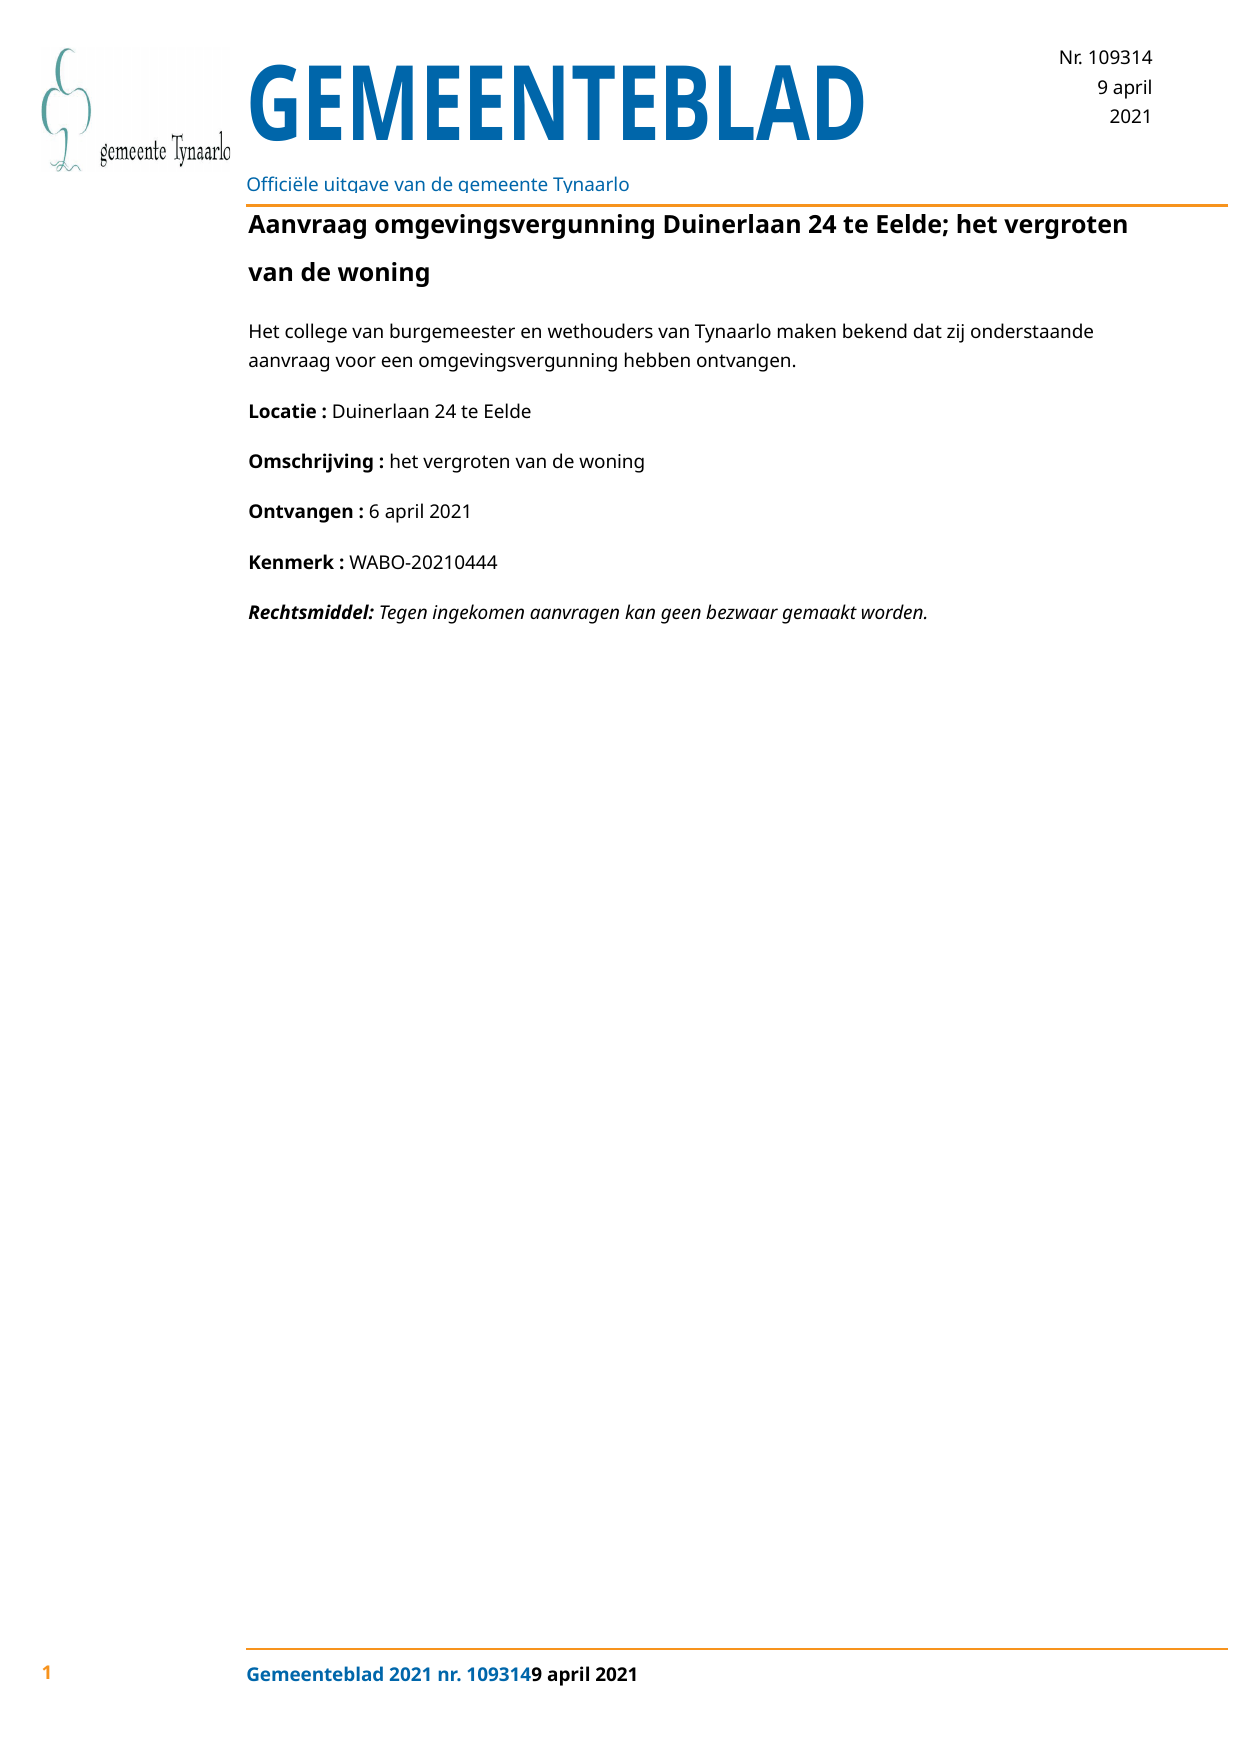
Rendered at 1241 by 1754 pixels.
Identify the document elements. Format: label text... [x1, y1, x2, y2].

text Kenmerk : WABO-20210444 [248, 549, 1152, 575]
text Het college van burgemeester en wethouders van Tynaarlo maken bekend dat zij onderstaande aanvraag voor een omgevingsvergunning hebben ontvangen. [248, 318, 1152, 373]
text Rechtsmiddel: Tegen ingekomen aanvragen kan geen bezwaar gemaakt worden. [248, 599, 1152, 625]
text Omschrijving : het vergroten van de woning [248, 448, 1152, 474]
text Locatie : Duinerlaan 24 te Eelde [248, 398, 1152, 424]
picture [41, 47, 231, 172]
text Aanvraag omgevingsvergunning Duinerlaan 24 te Eelde; het vergroten van de woning [248, 207, 1152, 288]
text Ontvangen : 6 april 2021 [248, 499, 1152, 524]
